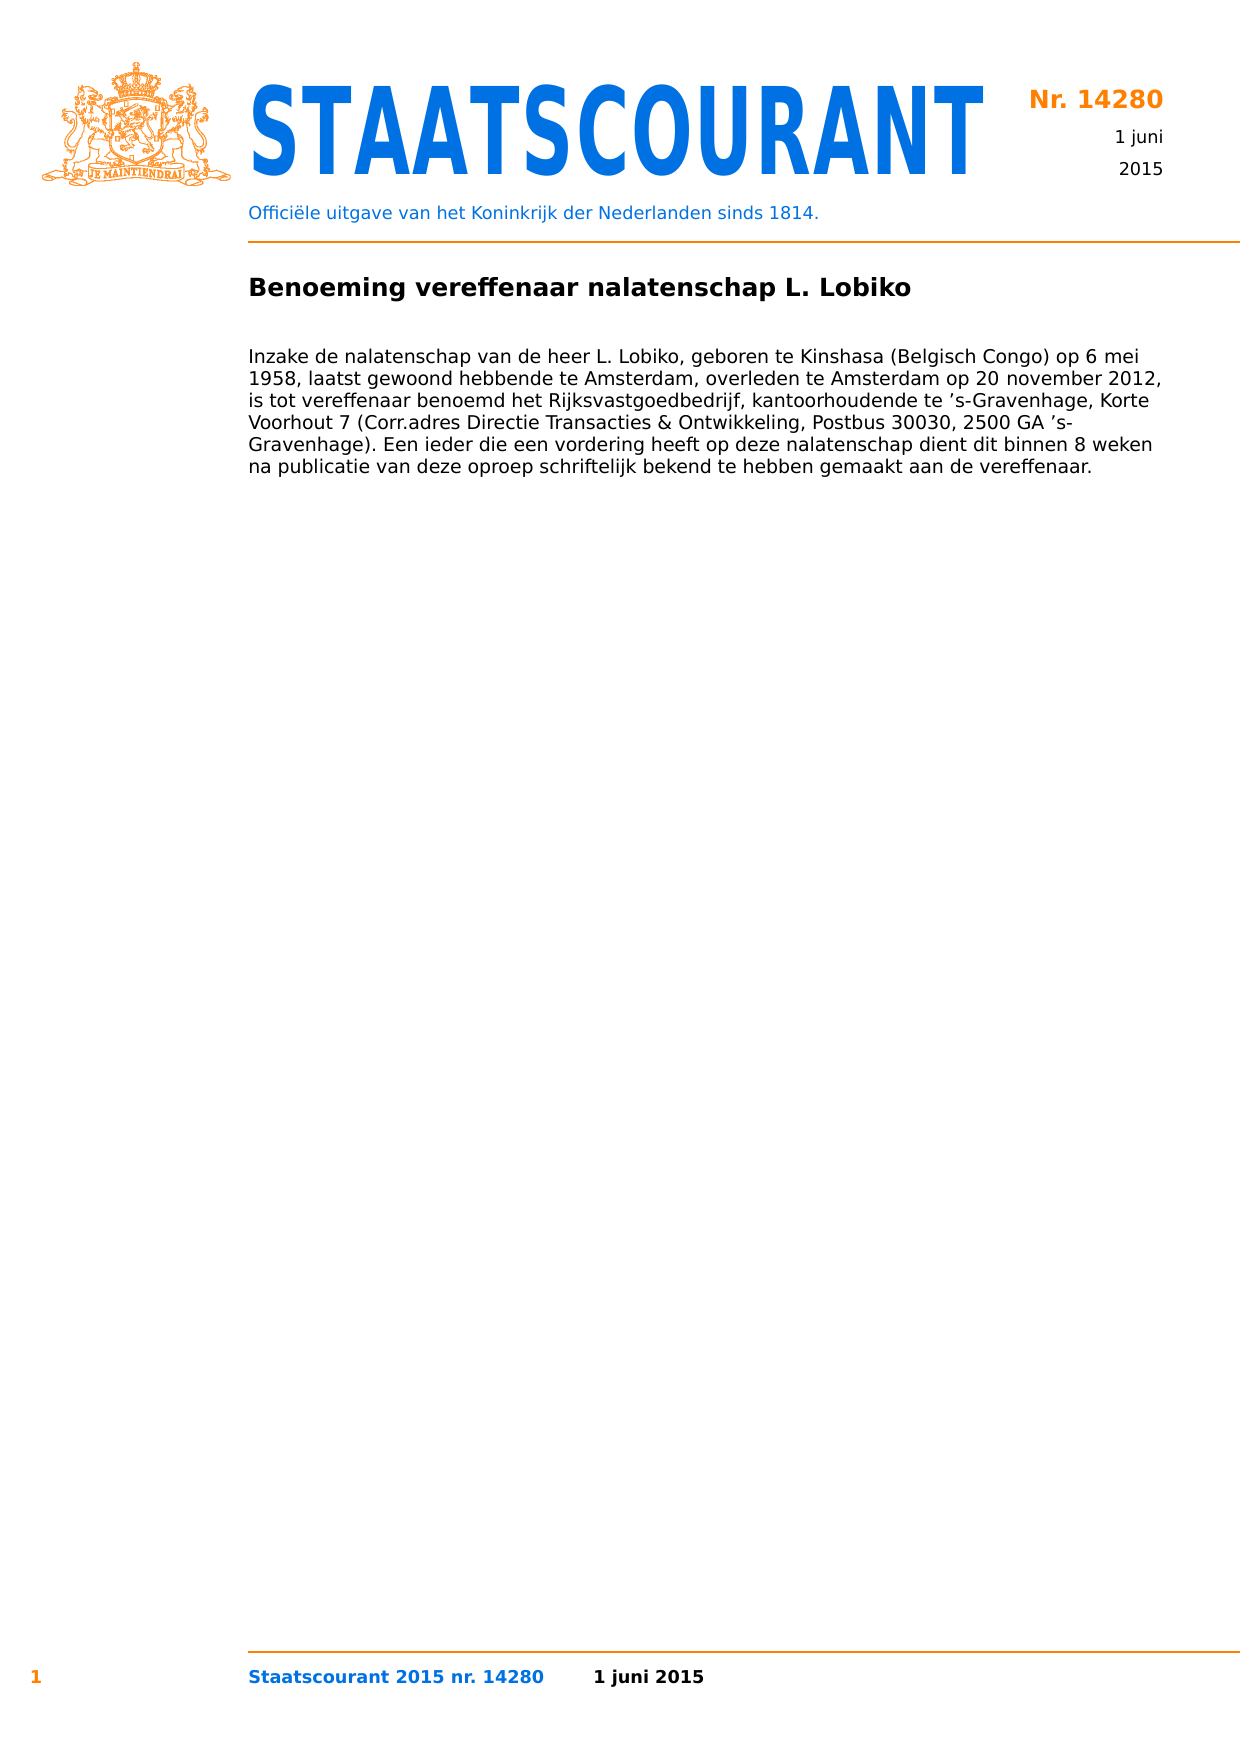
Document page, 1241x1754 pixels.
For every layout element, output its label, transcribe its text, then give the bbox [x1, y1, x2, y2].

table_cell Officiële uitgave van het Koninkrijk der Nederlanden sinds 1814. [248, 203, 1240, 241]
text Inzake de nalatenschap van de heer L. Lobiko, geboren te Kinshasa (Belgisch Congo) op 6 mei 1958, laatst gewoond hebbende te Amsterdam, overleden te Amsterdam op 20 november 2012, is tot vereffenaar benoemd het Rijksvastgoedbedrijf, kantoorhoudende te ’s-Gravenhage, Korte Voorhout 7 (Corr.adres Directie Transacties & Ontwikkeling, Postbus 30030, 2500 GA ’s-Gravenhage). Een ieder die een vordering heeft op deze nalatenschap dient dit binnen 8 weken na publicatie van deze oproep schriftelijk bekend te hebben gemaakt aan de vereffenaar. [248, 346, 1163, 478]
picture [41, 62, 231, 186]
table_cell 1 juni [998, 121, 1240, 153]
table_cell 2015 [998, 153, 1240, 203]
table_header Nr. 14280 [998, 62, 1240, 121]
table_header [25, 62, 248, 241]
subtitle Benoeming vereffenaar nalatenschap L. Lobiko [248, 273, 1163, 302]
table_header STAATSCOURANT [248, 62, 998, 203]
